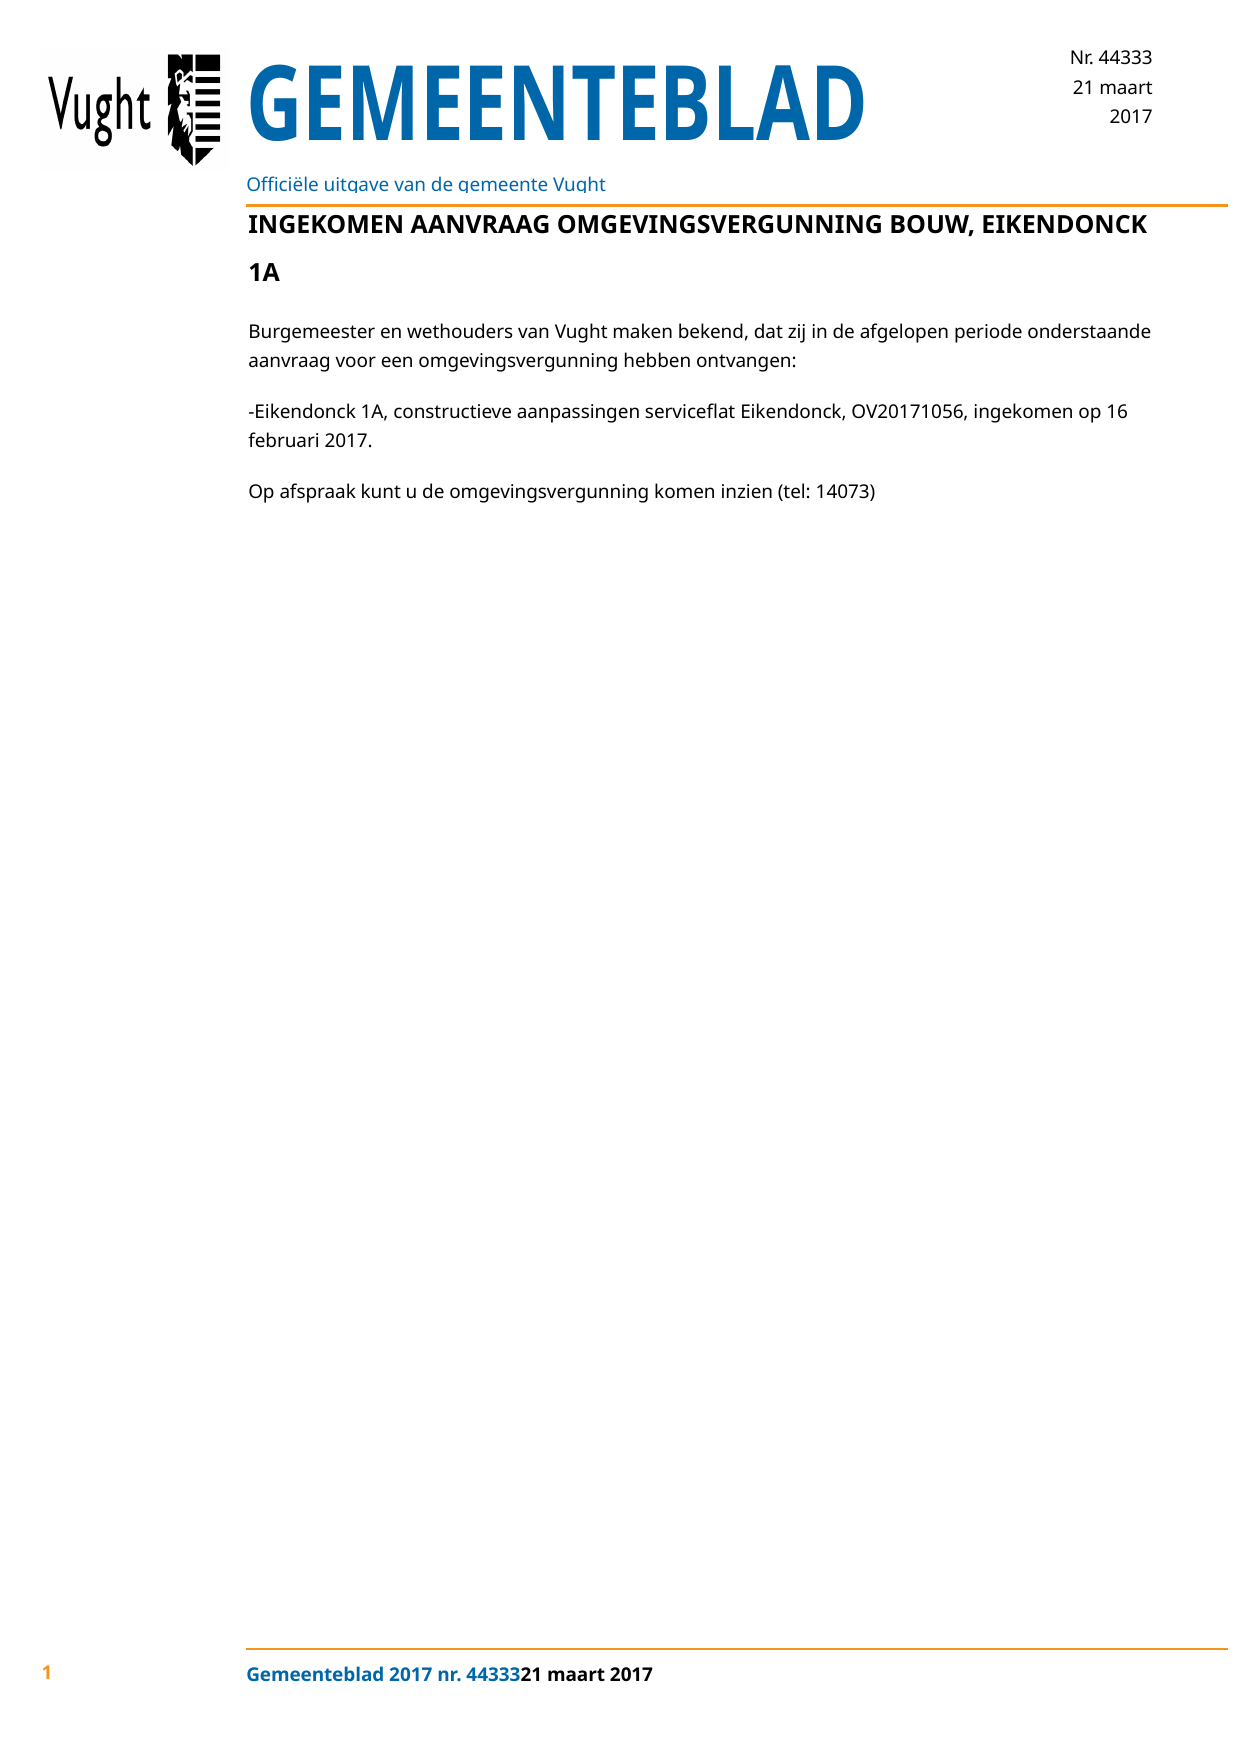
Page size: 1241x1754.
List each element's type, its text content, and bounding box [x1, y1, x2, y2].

picture [41, 47, 231, 172]
text -Eikendonck 1A, constructieve aanpassingen serviceflat Eikendonck, OV20171056, ingekomen op 16 februari 2017. [248, 398, 1152, 453]
text Op afspraak kunt u de omgevingsvergunning komen inzien (tel: 14073) [248, 478, 1152, 504]
text Burgemeester en wethouders van Vught maken bekend, dat zij in de afgelopen periode onderstaande aanvraag voor een omgevingsvergunning hebben ontvangen: [248, 318, 1152, 373]
text INGEKOMEN AANVRAAG OMGEVINGSVERGUNNING BOUW, EIKENDONCK 1A [248, 207, 1152, 288]
